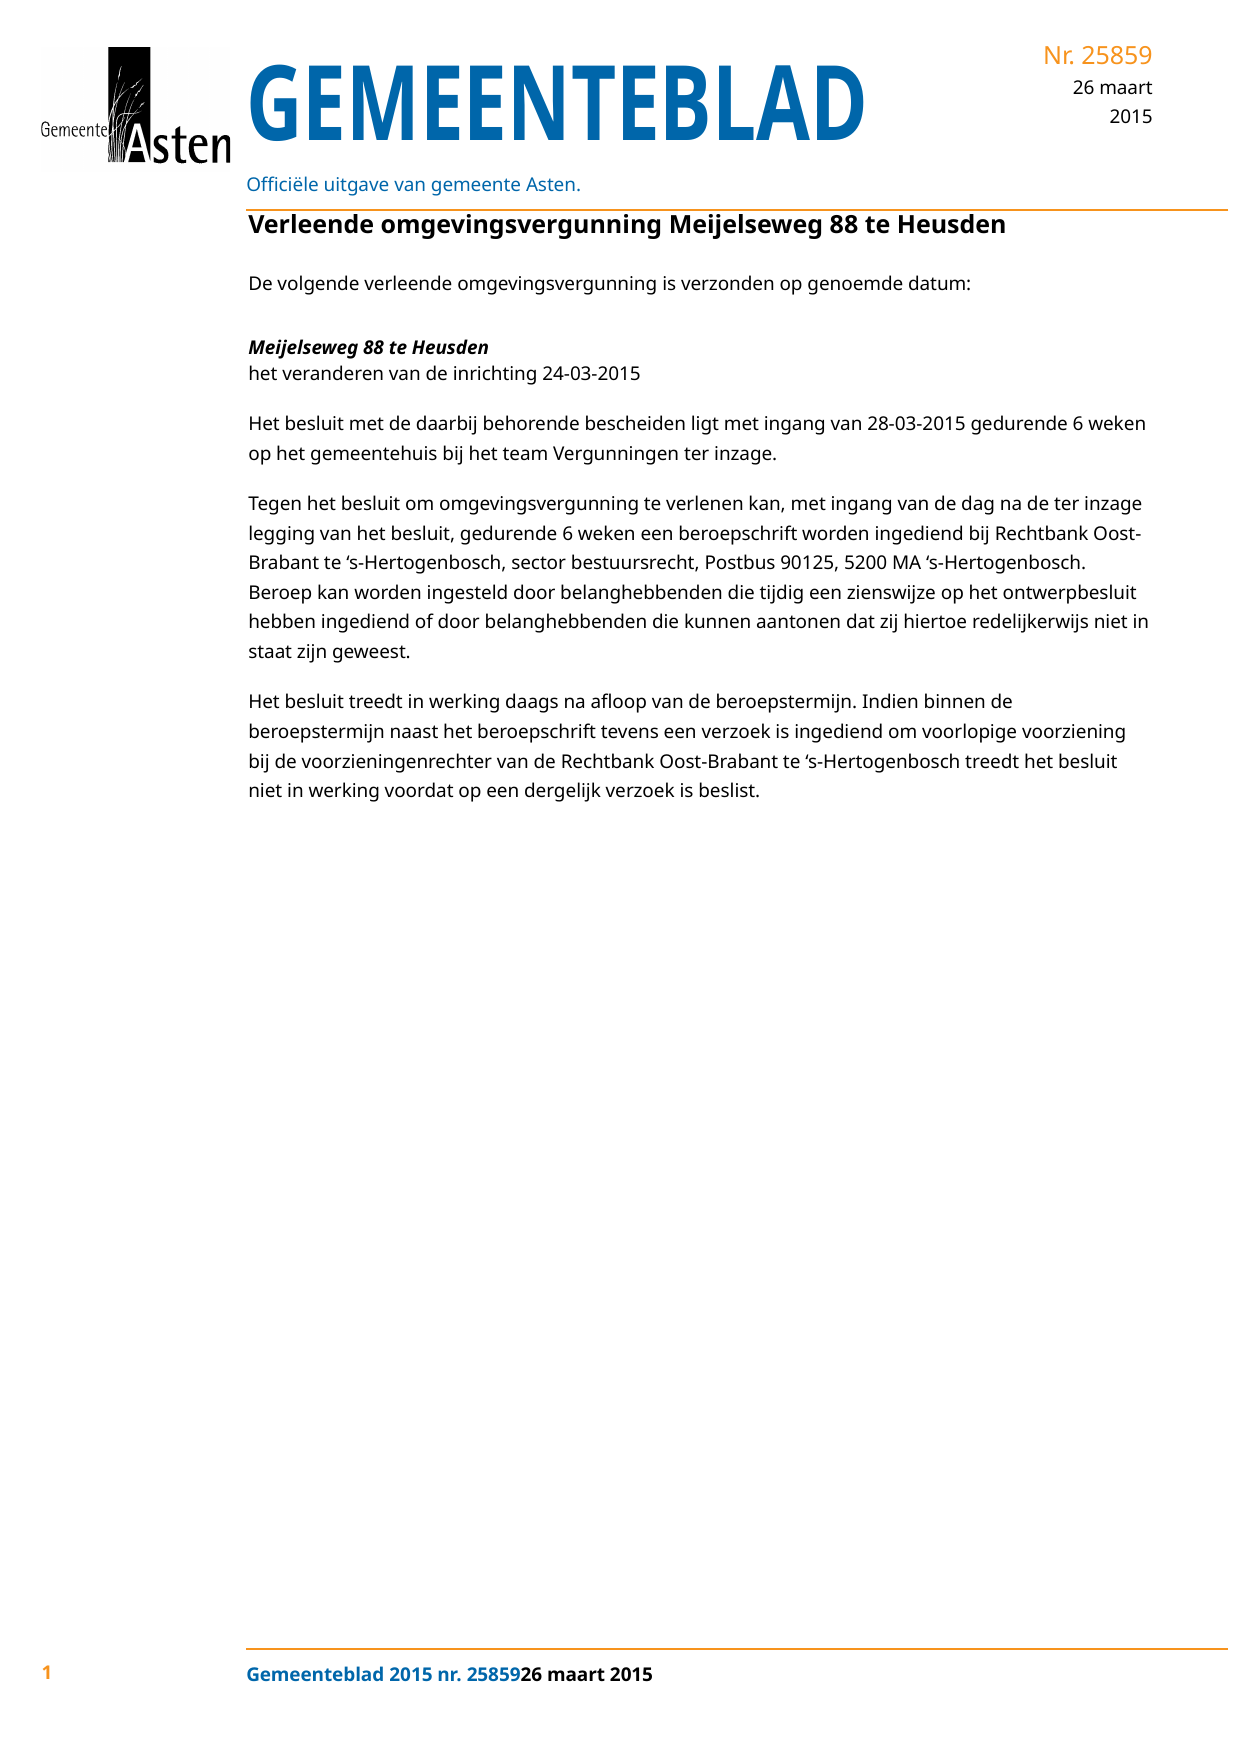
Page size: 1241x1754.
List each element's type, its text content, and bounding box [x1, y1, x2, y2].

text het veranderen van de inrichting 24-03-2015 [248, 360, 1152, 386]
text Meijelseweg 88 te Heusden [248, 334, 1152, 360]
text Verleende omgevingsvergunning Meijelseweg 88 te Heusden [248, 211, 1152, 241]
text De volgende verleende omgevingsvergunning is verzonden op genoemde datum: [248, 270, 1152, 296]
text Het besluit met de daarbij behorende bescheiden ligt met ingang van 28-03-2015 gedurende 6 weken op het gemeentehuis bij het team Vergunningen ter inzage. [248, 410, 1152, 466]
picture [41, 47, 231, 172]
text Het besluit treedt in werking daags na afloop van de beroepstermijn. Indien binnen de beroepstermijn naast het beroepschrift tevens een verzoek is ingediend om voorlopige voorziening bij de voorzieningenrechter van de Rechtbank Oost-Brabant te ‘s-Hertogenbosch treedt het besluit niet in werking voordat op een dergelijk verzoek is beslist. [248, 689, 1152, 803]
text Tegen het besluit om omgevingsvergunning te verlenen kan, met ingang van de dag na de ter inzage legging van het besluit, gedurende 6 weken een beroepschrift worden ingediend bij Rechtbank Oost-Brabant te ‘s-Hertogenbosch, sector bestuursrecht, Postbus 90125, 5200 MA ‘s-Hertogenbosch. Beroep kan worden ingesteld door belanghebbenden die tijdig een zienswijze op het ontwerpbesluit hebben ingediend of door belanghebbenden die kunnen aantonen dat zij hiertoe redelijkerwijs niet in staat zijn geweest. [248, 490, 1152, 664]
